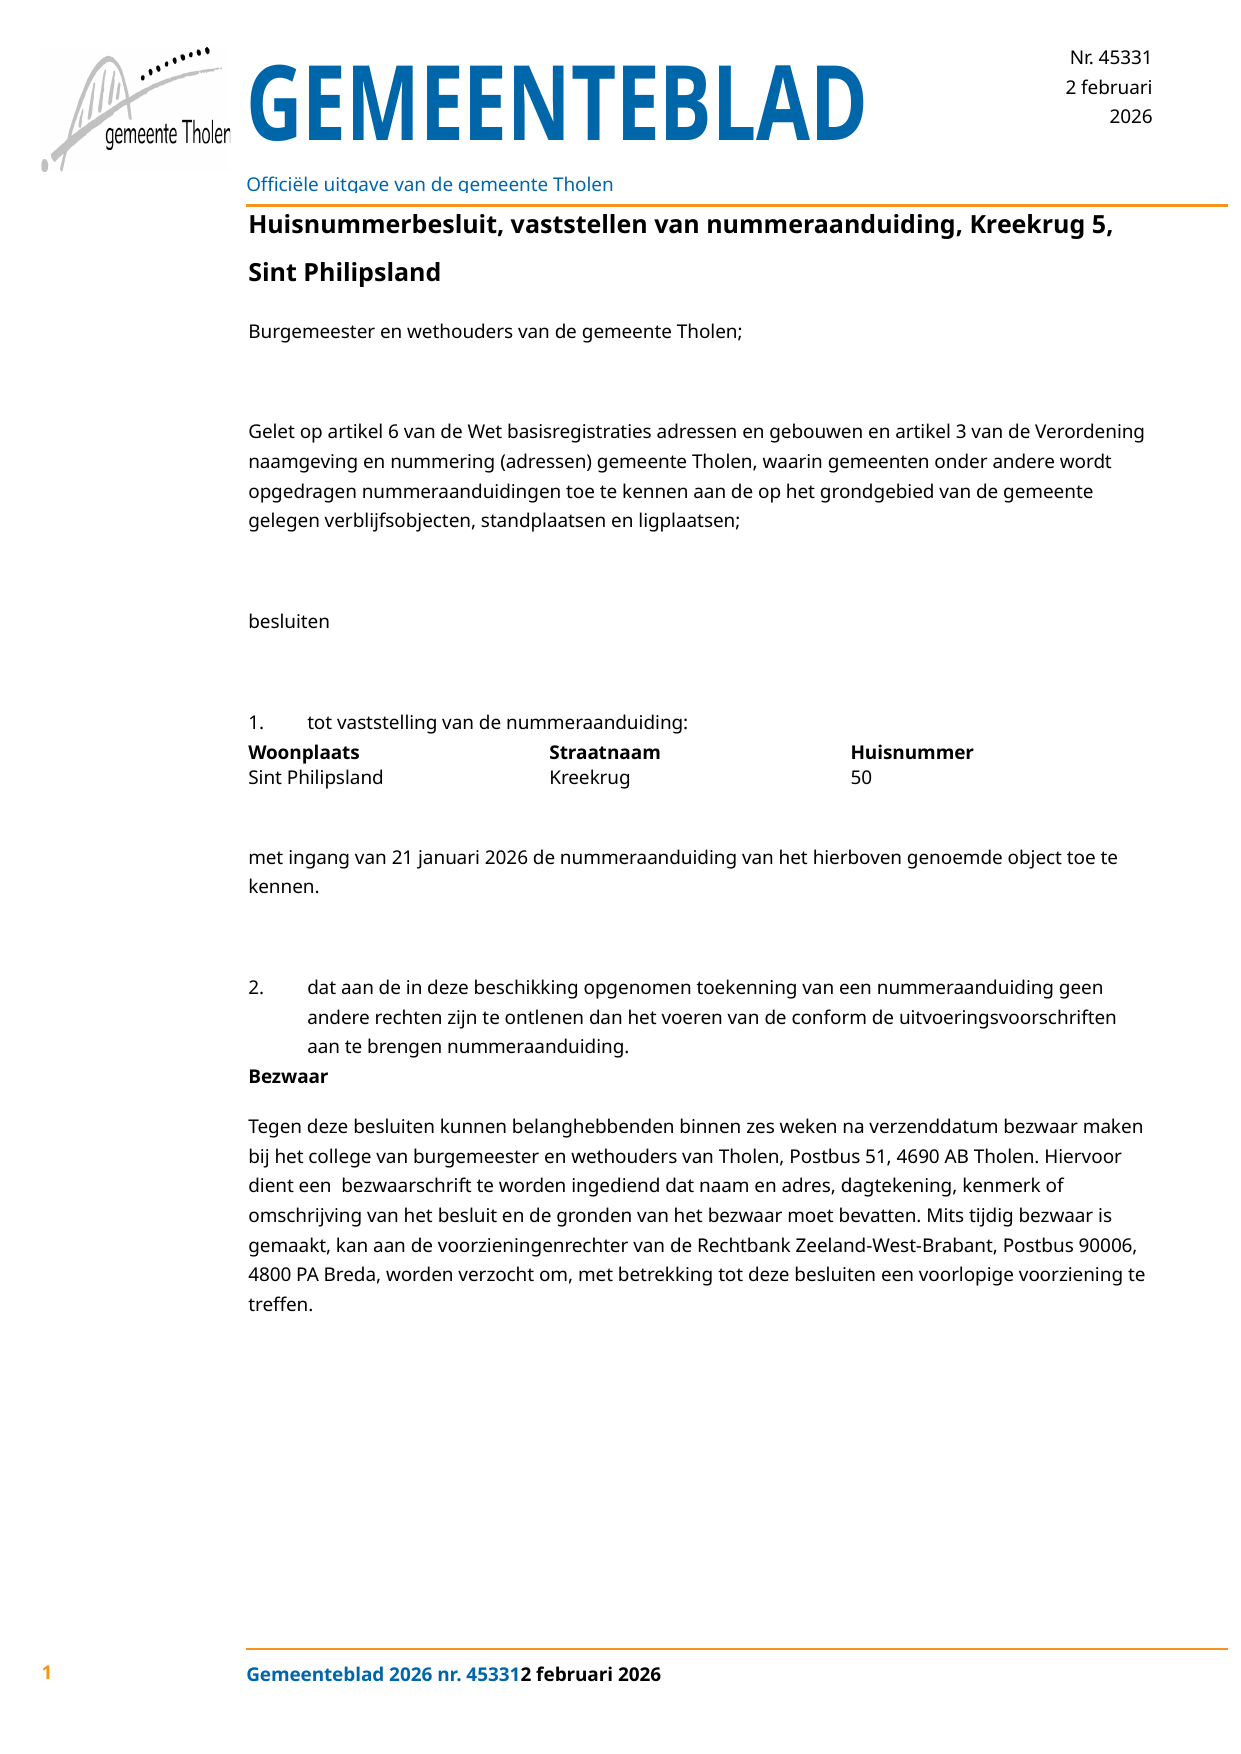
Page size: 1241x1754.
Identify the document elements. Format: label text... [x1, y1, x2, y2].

text Huisnummerbesluit, vaststellen van nummeraanduiding, Kreekrug 5, Sint Philipsland [248, 207, 1152, 288]
table_header Huisnummer [850, 739, 1152, 764]
table_header Straatnaam [549, 739, 850, 764]
text Bezwaar [248, 1063, 1152, 1089]
list tot vaststelling van de nummeraanduiding: [248, 709, 1152, 735]
table_cell Sint Philipsland [248, 765, 549, 790]
text met ingang van 21 januari 2026 de nummeraanduiding van het hierboven genoemde object toe te kennen. [248, 844, 1152, 899]
text Gelet op artikel 6 van de Wet basisregistraties adressen en gebouwen en artikel 3 van de Verordening naamgeving en nummering (adressen) gemeente Tholen, waarin gemeenten onder andere wordt opgedragen nummeraanduidingen toe te kennen aan de op het grondgebied van de gemeente gelegen verblijfsobjecten, standplaatsen en ligplaatsen; [248, 419, 1152, 533]
text besluiten [248, 608, 1152, 634]
table_header Woonplaats [248, 739, 549, 764]
table_cell 50 [850, 765, 1152, 790]
text Burgemeester en wethouders van de gemeente Tholen; [248, 318, 1152, 344]
text Tegen deze besluiten kunnen belanghebbenden binnen zes weken na verzenddatum bezwaar maken bij het college van burgemeester en wethouders van Tholen, Postbus 51, 4690 AB Tholen. Hiervoor dient een bezwaarschrift te worden ingediend dat naam en adres, dagtekening, kenmerk of omschrijving van het besluit en de gronden van het bezwaar moet bevatten. Mits tijdig bezwaar is gemaakt, kan aan de voorzieningenrechter van de Rechtbank Zeeland-West-Brabant, Postbus 90006, 4800 PA Breda, worden verzocht om, met betrekking tot deze besluiten een voorlopige voorziening te treffen. [248, 1113, 1152, 1317]
table_cell Kreekrug [549, 765, 850, 790]
picture [41, 47, 231, 172]
list dat aan de in deze beschikking opgenomen toekenning van een nummeraanduiding geen andere rechten zijn te ontlenen dan het voeren van de conform de uitvoeringsvoorschriften aan te brengen nummeraanduiding. [248, 974, 1152, 1059]
